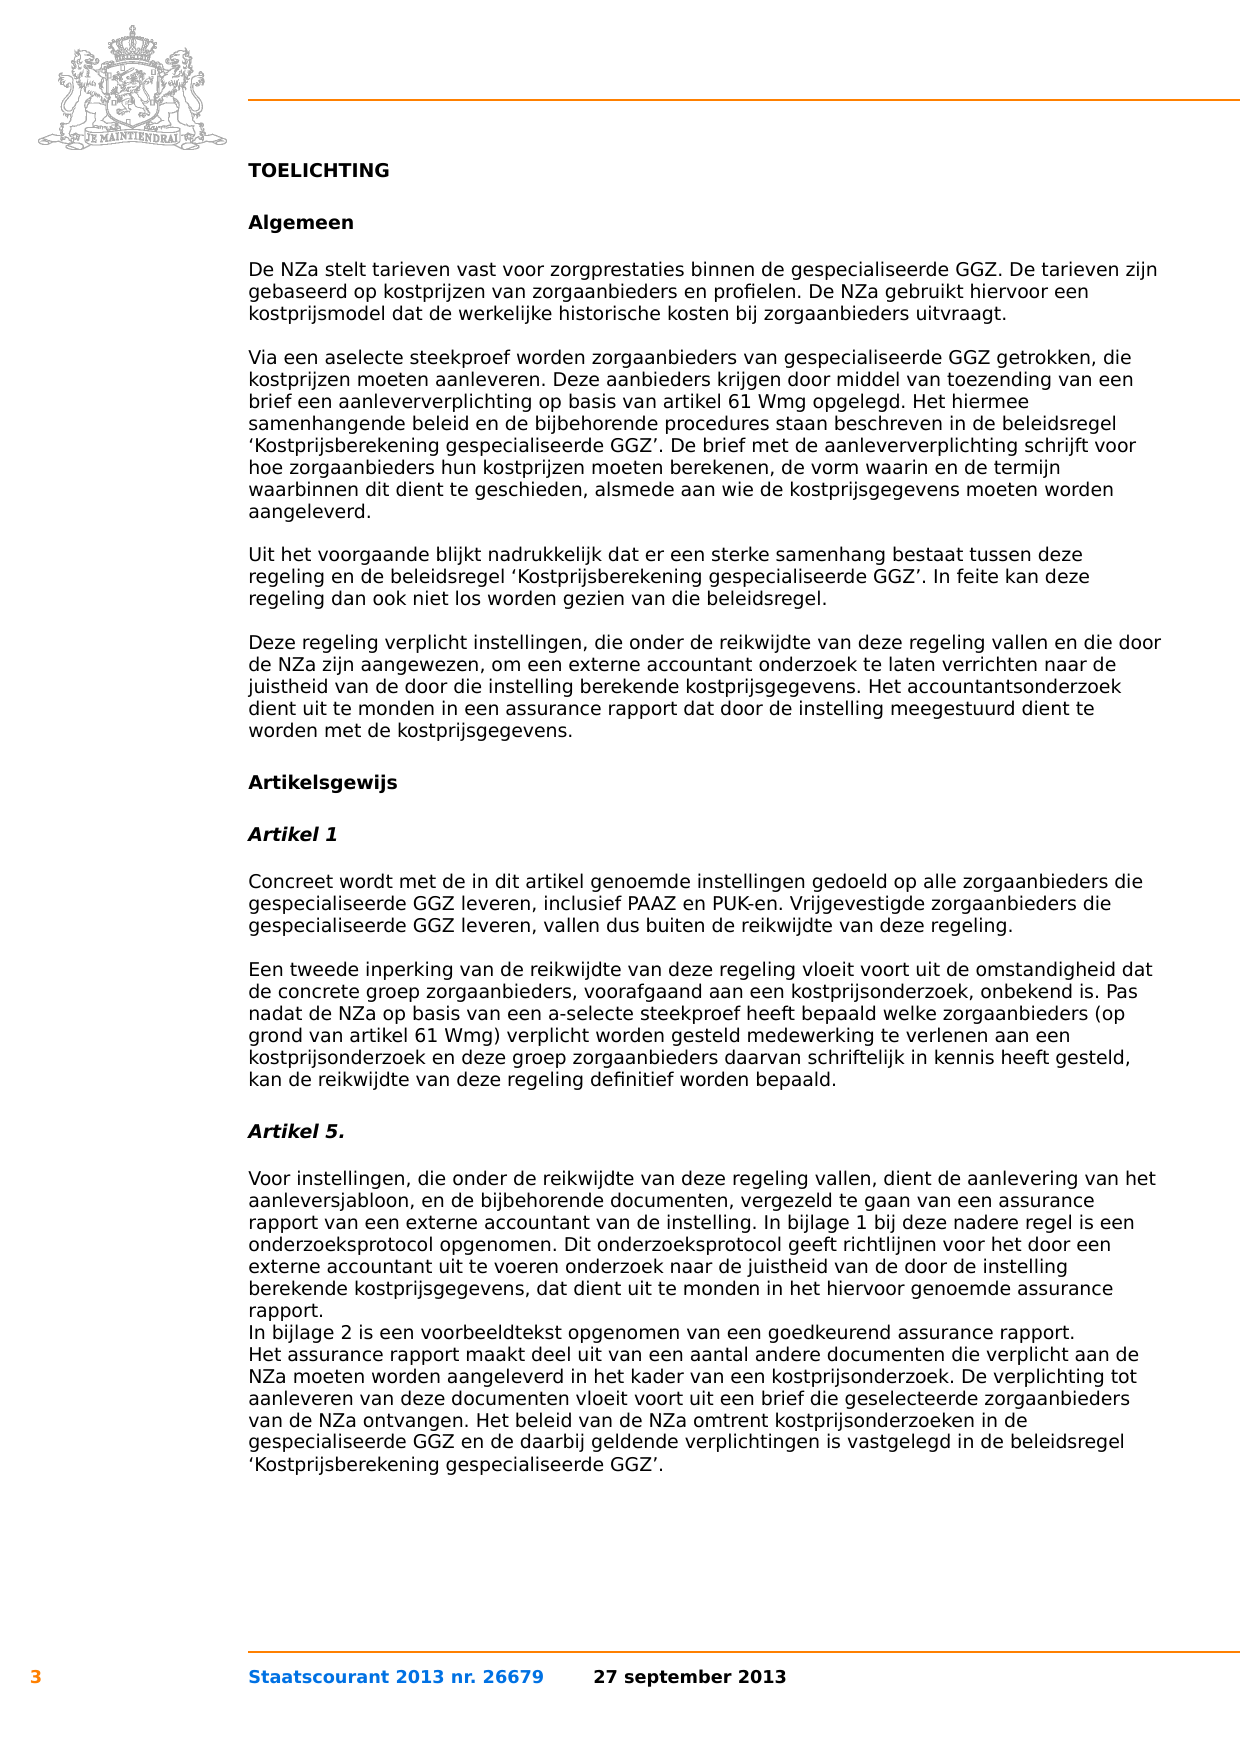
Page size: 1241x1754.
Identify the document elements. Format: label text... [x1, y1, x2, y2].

text Voor instellingen, die onder de reikwijdte van deze regeling vallen, dient de aanlevering van het aanleversjabloon, en de bijbehorende documenten, vergezeld te gaan van een assurance rapport van een externe accountant van de instelling. In bijlage 1 bij deze nadere regel is een onderzoeksprotocol opgenomen. Dit onderzoeksprotocol geeft richtlijnen voor het door een externe accountant uit te voeren onderzoek naar de juistheid van de door de instelling berekende kostprijsgegevens, dat dient uit te monden in het hiervoor genoemde assurance rapport. [248, 1168, 1163, 1322]
text Concreet wordt met de in dit artikel genoemde instellingen gedoeld op alle zorgaanbieders die gespecialiseerde GGZ leveren, inclusief PAAZ en PUK-en. Vrijgevestigde zorgaanbieders die gespecialiseerde GGZ leveren, vallen dus buiten de reikwijdte van deze regeling. [248, 871, 1163, 937]
text Via een aselecte steekproef worden zorgaanbieders van gespecialiseerde GGZ getrokken, die kostprijzen moeten aanleveren. Deze aanbieders krijgen door middel van toezending van een brief een aanleververplichting op basis van artikel 61 Wmg opgelegd. Het hiermee samenhangende beleid en de bijbehorende procedures staan beschreven in de beleidsregel ‘Kostprijsberekening gespecialiseerde GGZ’. De brief met de aanleververplichting schrijft voor hoe zorgaanbieders hun kostprijzen moeten berekenen, de vorm waarin en de termijn waarbinnen dit dient te geschieden, alsmede aan wie de kostprijsgegevens moeten worden aangeleverd. [248, 347, 1163, 522]
subtitle Artikelsgewijs [248, 772, 1163, 794]
picture [38, 25, 227, 150]
subtitle TOELICHTING [248, 160, 1163, 182]
text Uit het voorgaande blijkt nadrukkelijk dat er een sterke samenhang bestaat tussen deze regeling en de beleidsregel ‘Kostprijsberekening gespecialiseerde GGZ’. In feite kan deze regeling dan ook niet los worden gezien van die beleidsregel. [248, 544, 1163, 610]
text Een tweede inperking van de reikwijdte van deze regeling vloeit voort uit de omstandigheid dat de concrete groep zorgaanbieders, voorafgaand aan een kostprijsonderzoek, onbekend is. Pas nadat de NZa op basis van een a-selecte steekproef heeft bepaald welke zorgaanbieders (op grond van artikel 61 Wmg) verplicht worden gesteld medewerking te verlenen aan een kostprijsonderzoek en deze groep zorgaanbieders daarvan schriftelijk in kennis heeft gesteld, kan de reikwijdte van deze regeling definitief worden bepaald. [248, 959, 1163, 1091]
text Deze regeling verplicht instellingen, die onder de reikwijdte van deze regeling vallen en die door de NZa zijn aangewezen, om een externe accountant onderzoek te laten verrichten naar de juistheid van de door die instelling berekende kostprijsgegevens. Het accountantsonderzoek dient uit te monden in een assurance rapport dat door de instelling meegestuurd dient te worden met de kostprijsgegevens. [248, 632, 1163, 742]
subtitle Artikel 5. [248, 1121, 1163, 1143]
subtitle Algemeen [248, 212, 1163, 234]
subtitle Artikel 1 [248, 824, 1163, 846]
text In bijlage 2 is een voorbeeldtekst opgenomen van een goedkeurend assurance rapport. [248, 1322, 1163, 1343]
text De NZa stelt tarieven vast voor zorgprestaties binnen de gespecialiseerde GGZ. De tarieven zijn gebaseerd op kostprijzen van zorgaanbieders en profielen. De NZa gebruikt hiervoor een kostprijsmodel dat de werkelijke historische kosten bij zorgaanbieders uitvraagt. [248, 259, 1163, 325]
text Het assurance rapport maakt deel uit van een aantal andere documenten die verplicht aan de NZa moeten worden aangeleverd in het kader van een kostprijsonderzoek. De verplichting tot aanleveren van deze documenten vloeit voort uit een brief die geselecteerde zorgaanbieders van de NZa ontvangen. Het beleid van de NZa omtrent kostprijsonderzoeken in de gespecialiseerde GGZ en de daarbij geldende verplichtingen is vastgelegd in de beleidsregel ‘Kostprijsberekening gespecialiseerde GGZ’. [248, 1343, 1163, 1475]
